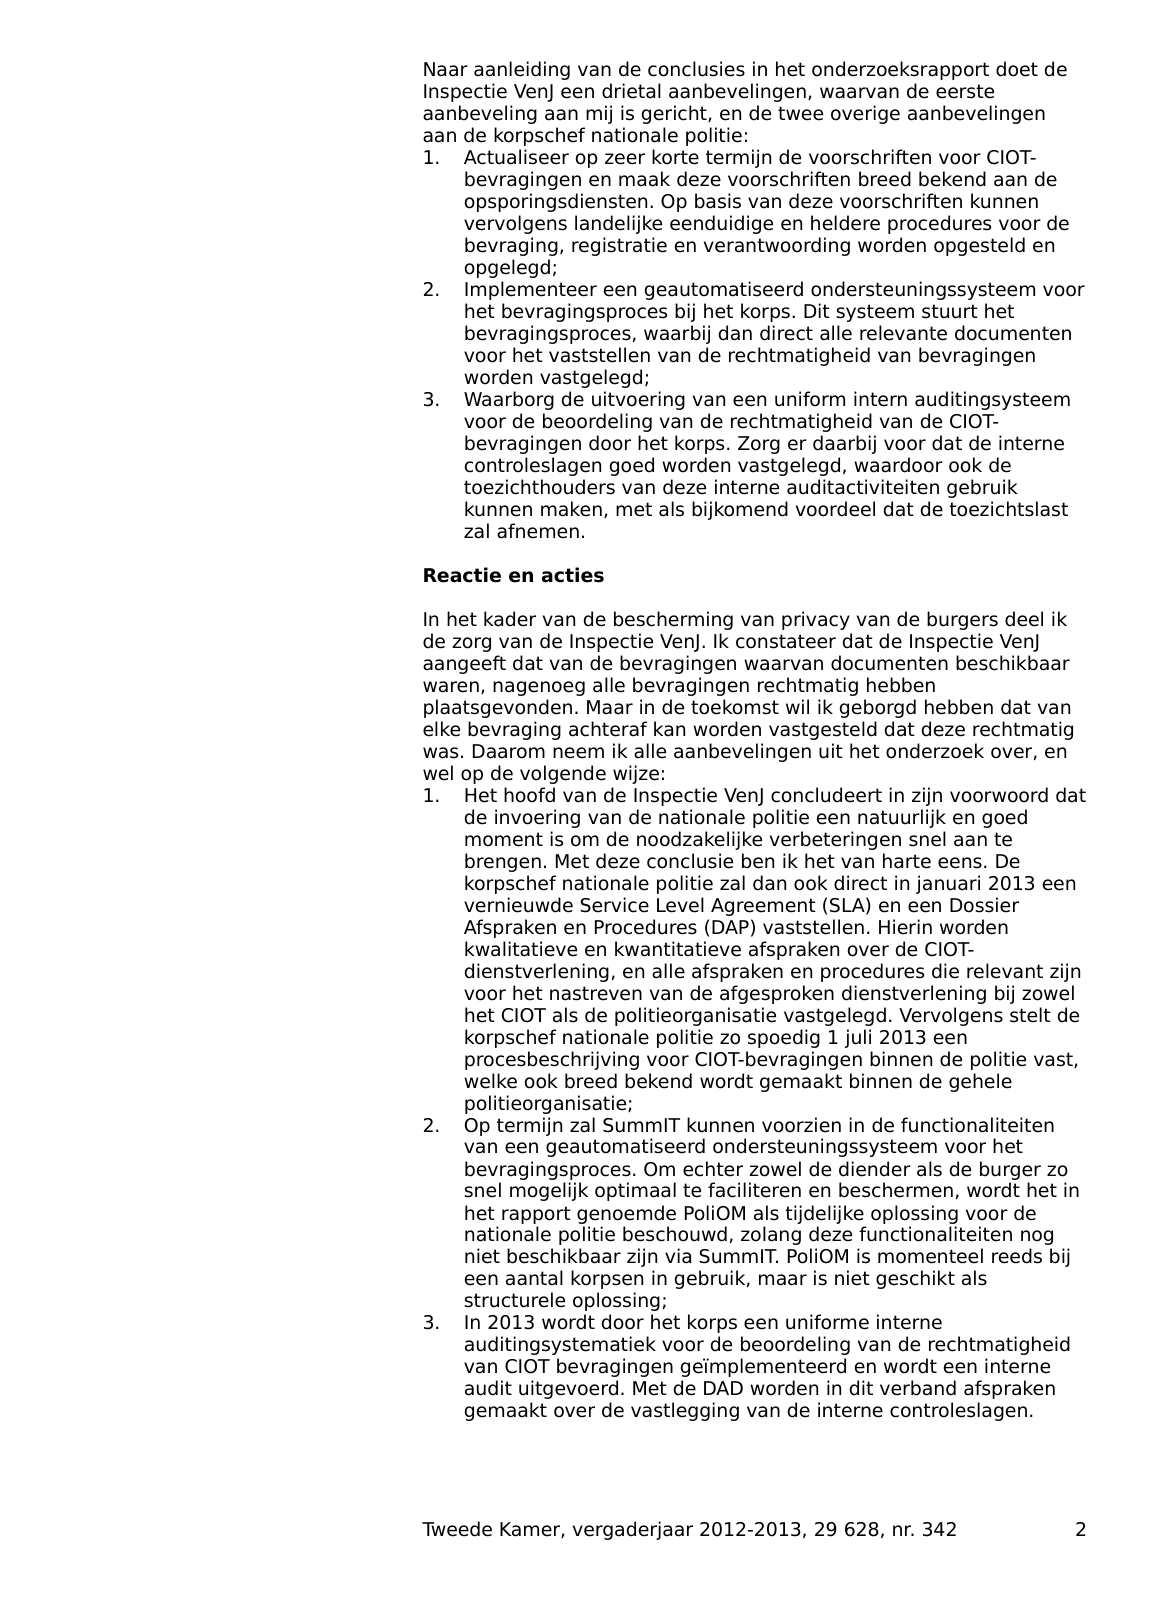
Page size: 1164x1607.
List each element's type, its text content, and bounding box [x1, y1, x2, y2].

text 1. Actualiseer op zeer korte termijn de voorschriften voor CIOT-bevragingen en maak deze voorschriften breed bekend aan de opsporingsdiensten. Op basis van deze voorschriften kunnen vervolgens landelijke eenduidige en heldere procedures voor de bevraging, registratie en verantwoording worden opgesteld en opgelegd; [422, 147, 1087, 279]
text Naar aanleiding van de conclusies in het onderzoeksrapport doet de Inspectie VenJ een drietal aanbevelingen, waarvan de eerste aanbeveling aan mij is gericht, en de twee overige aanbevelingen aan de korpschef nationale politie: [422, 59, 1087, 147]
text 2. Implementeer een geautomatiseerd ondersteuningssysteem voor het bevragingsproces bij het korps. Dit systeem stuurt het bevragingsproces, waarbij dan direct alle relevante documenten voor het vaststellen van de rechtmatigheid van bevragingen worden vastgelegd; [422, 279, 1087, 389]
text 3. Waarborg de uitvoering van een uniform intern auditingsysteem voor de beoordeling van de rechtmatigheid van de CIOT-bevragingen door het korps. Zorg er daarbij voor dat de interne controleslagen goed worden vastgelegd, waardoor ook de toezichthouders van deze interne auditactiviteiten gebruik kunnen maken, met als bijkomend voordeel dat de toezichtslast zal afnemen. [422, 389, 1087, 543]
text In het kader van de bescherming van privacy van de burgers deel ik de zorg van de Inspectie VenJ. Ik constateer dat de Inspectie VenJ aangeeft dat van de bevragingen waarvan documenten beschikbaar waren, nagenoeg alle bevragingen rechtmatig hebben plaatsgevonden. Maar in de toekomst wil ik geborgd hebben dat van elke bevraging achteraf kan worden vastgesteld dat deze rechtmatig was. Daarom neem ik alle aanbevelingen uit het onderzoek over, en wel op de volgende wijze: [422, 609, 1087, 785]
text 1. Het hoofd van de Inspectie VenJ concludeert in zijn voorwoord dat de invoering van de nationale politie een natuurlijk en goed moment is om de noodzakelijke verbeteringen snel aan te brengen. Met deze conclusie ben ik het van harte eens. De korpschef nationale politie zal dan ook direct in januari 2013 een vernieuwde Service Level Agreement (SLA) en een Dossier Afspraken en Procedures (DAP) vaststellen. Hierin worden kwalitatieve en kwantitatieve afspraken over de CIOT-dienstverlening, en alle afspraken en procedures die relevant zijn voor het nastreven van de afgesproken dienstverlening bij zowel het CIOT als de politieorganisatie vastgelegd. Vervolgens stelt de korpschef nationale politie zo spoedig 1 juli 2013 een procesbeschrijving voor CIOT-bevragingen binnen de politie vast, welke ook breed bekend wordt gemaakt binnen de gehele politieorganisatie; [422, 785, 1087, 1114]
text 3. In 2013 wordt door het korps een uniforme interne auditingsystematiek voor de beoordeling van de rechtmatigheid van CIOT bevragingen geïmplementeerd en wordt een interne audit uitgevoerd. Met de DAD worden in dit verband afspraken gemaakt over de vastlegging van de interne controleslagen. [422, 1312, 1087, 1422]
subtitle Reactie en acties [422, 565, 1087, 587]
text 2. Op termijn zal SummIT kunnen voorzien in de functionaliteiten van een geautomatiseerd ondersteuningssysteem voor het bevragingsproces. Om echter zowel de diender als de burger zo snel mogelijk optimaal te faciliteren en beschermen, wordt het in het rapport genoemde PoliOM als tijdelijke oplossing voor de nationale politie beschouwd, zolang deze functionaliteiten nog niet beschikbaar zijn via SummIT. PoliOM is momenteel reeds bij een aantal korpsen in gebruik, maar is niet geschikt als structurele oplossing; [422, 1114, 1087, 1312]
